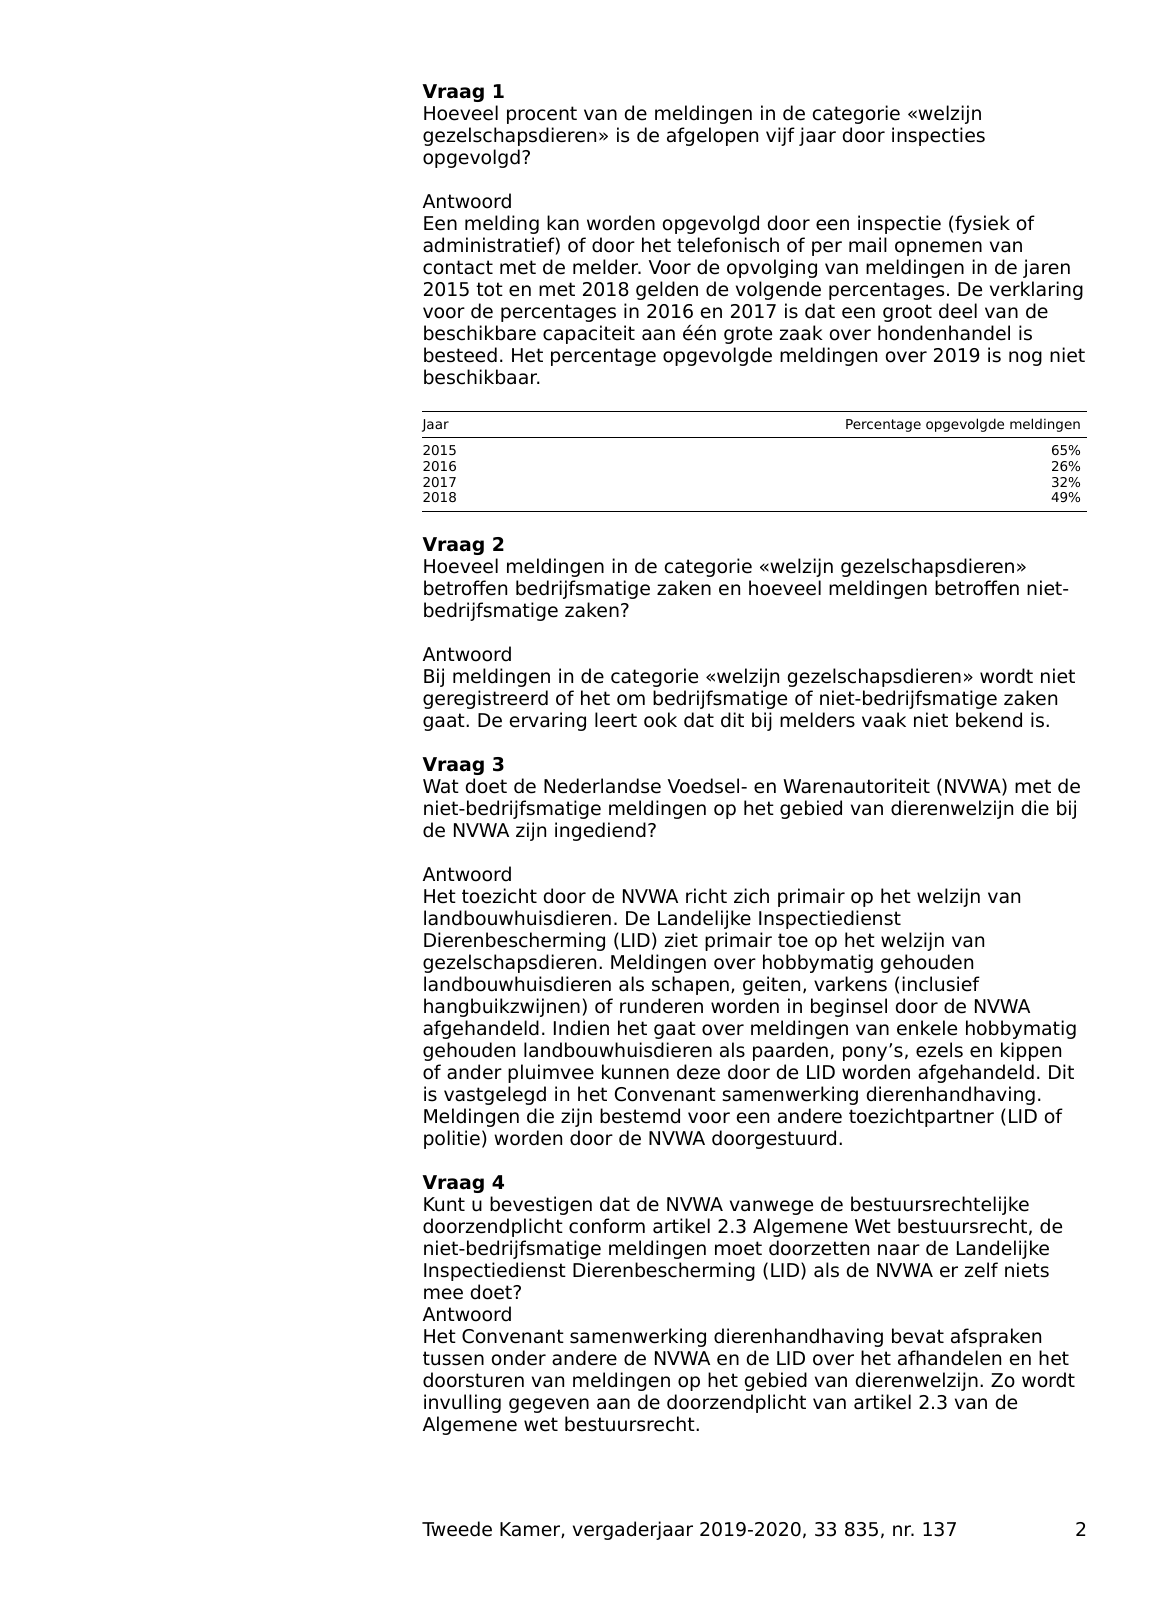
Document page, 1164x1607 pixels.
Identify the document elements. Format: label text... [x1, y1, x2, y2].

table_cell 2018 [422, 490, 555, 511]
text Het Convenant samenwerking dierenhandhaving bevat afspraken tussen onder andere de NVWA en de LID over het afhandelen en het doorsturen van meldingen op het gebied van dierenwelzijn. Zo wordt invulling gegeven aan de doorzendplicht van artikel 2.3 van de Algemene wet bestuursrecht. [422, 1326, 1087, 1436]
table_cell 49% [555, 490, 1087, 511]
table_cell 65% [555, 438, 1087, 459]
text Vraag 4 [422, 1172, 1087, 1194]
text Hoeveel procent van de meldingen in de categorie «welzijn gezelschapsdieren» is de afgelopen vijf jaar door inspecties opgevolgd? [422, 103, 1087, 169]
text Antwoord [422, 864, 1087, 886]
text Antwoord [422, 644, 1087, 666]
text Bij meldingen in de categorie «welzijn gezelschapsdieren» wordt niet geregistreerd of het om bedrijfsmatige of niet-bedrijfsmatige zaken gaat. De ervaring leert ook dat dit bij melders vaak niet bekend is. [422, 666, 1087, 732]
text Vraag 3 [422, 754, 1087, 776]
table_cell 26% [555, 459, 1087, 474]
table_cell 2015 [422, 438, 555, 459]
text Het toezicht door de NVWA richt zich primair op het welzijn van landbouwhuisdieren. De Landelijke Inspectiedienst Dierenbescherming (LID) ziet primair toe op het welzijn van gezelschapsdieren. Meldingen over hobbymatig gehouden landbouwhuisdieren als schapen, geiten, varkens (inclusief hangbuikzwijnen) of runderen worden in beginsel door de NVWA afgehandeld. Indien het gaat over meldingen van enkele hobbymatig gehouden landbouwhuisdieren als paarden, pony’s, ezels en kippen of ander pluimvee kunnen deze door de LID worden afgehandeld. Dit is vastgelegd in het Convenant samenwerking dierenhandhaving. Meldingen die zijn bestemd voor een andere toezichtpartner (LID of politie) worden door de NVWA doorgestuurd. [422, 886, 1087, 1150]
text Wat doet de Nederlandse Voedsel- en Warenautoriteit (NVWA) met de niet-bedrijfsmatige meldingen op het gebied van dierenwelzijn die bij de NVWA zijn ingediend? [422, 776, 1087, 842]
table_cell 2016 [422, 459, 555, 474]
table_header Percentage opgevolgde meldingen [555, 412, 1087, 437]
text Kunt u bevestigen dat de NVWA vanwege de bestuursrechtelijke doorzendplicht conform artikel 2.3 Algemene Wet bestuursrecht, de niet-bedrijfsmatige meldingen moet doorzetten naar de Landelijke Inspectiedienst Dierenbescherming (LID) als de NVWA er zelf niets mee doet? [422, 1194, 1087, 1304]
text Antwoord [422, 1304, 1087, 1326]
table_cell 2017 [422, 474, 555, 490]
text Hoeveel meldingen in de categorie «welzijn gezelschapsdieren» betroffen bedrijfsmatige zaken en hoeveel meldingen betroffen niet-bedrijfsmatige zaken? [422, 556, 1087, 622]
text Antwoord [422, 191, 1087, 213]
table_header Jaar [422, 412, 555, 437]
text Vraag 1 [422, 81, 1087, 103]
table_cell 32% [555, 474, 1087, 490]
text Een melding kan worden opgevolgd door een inspectie (fysiek of administratief) of door het telefonisch of per mail opnemen van contact met de melder. Voor de opvolging van meldingen in de jaren 2015 tot en met 2018 gelden de volgende percentages. De verklaring voor de percentages in 2016 en 2017 is dat een groot deel van de beschikbare capaciteit aan één grote zaak over hondenhandel is besteed. Het percentage opgevolgde meldingen over 2019 is nog niet beschikbaar. [422, 213, 1087, 389]
text Vraag 2 [422, 534, 1087, 556]
